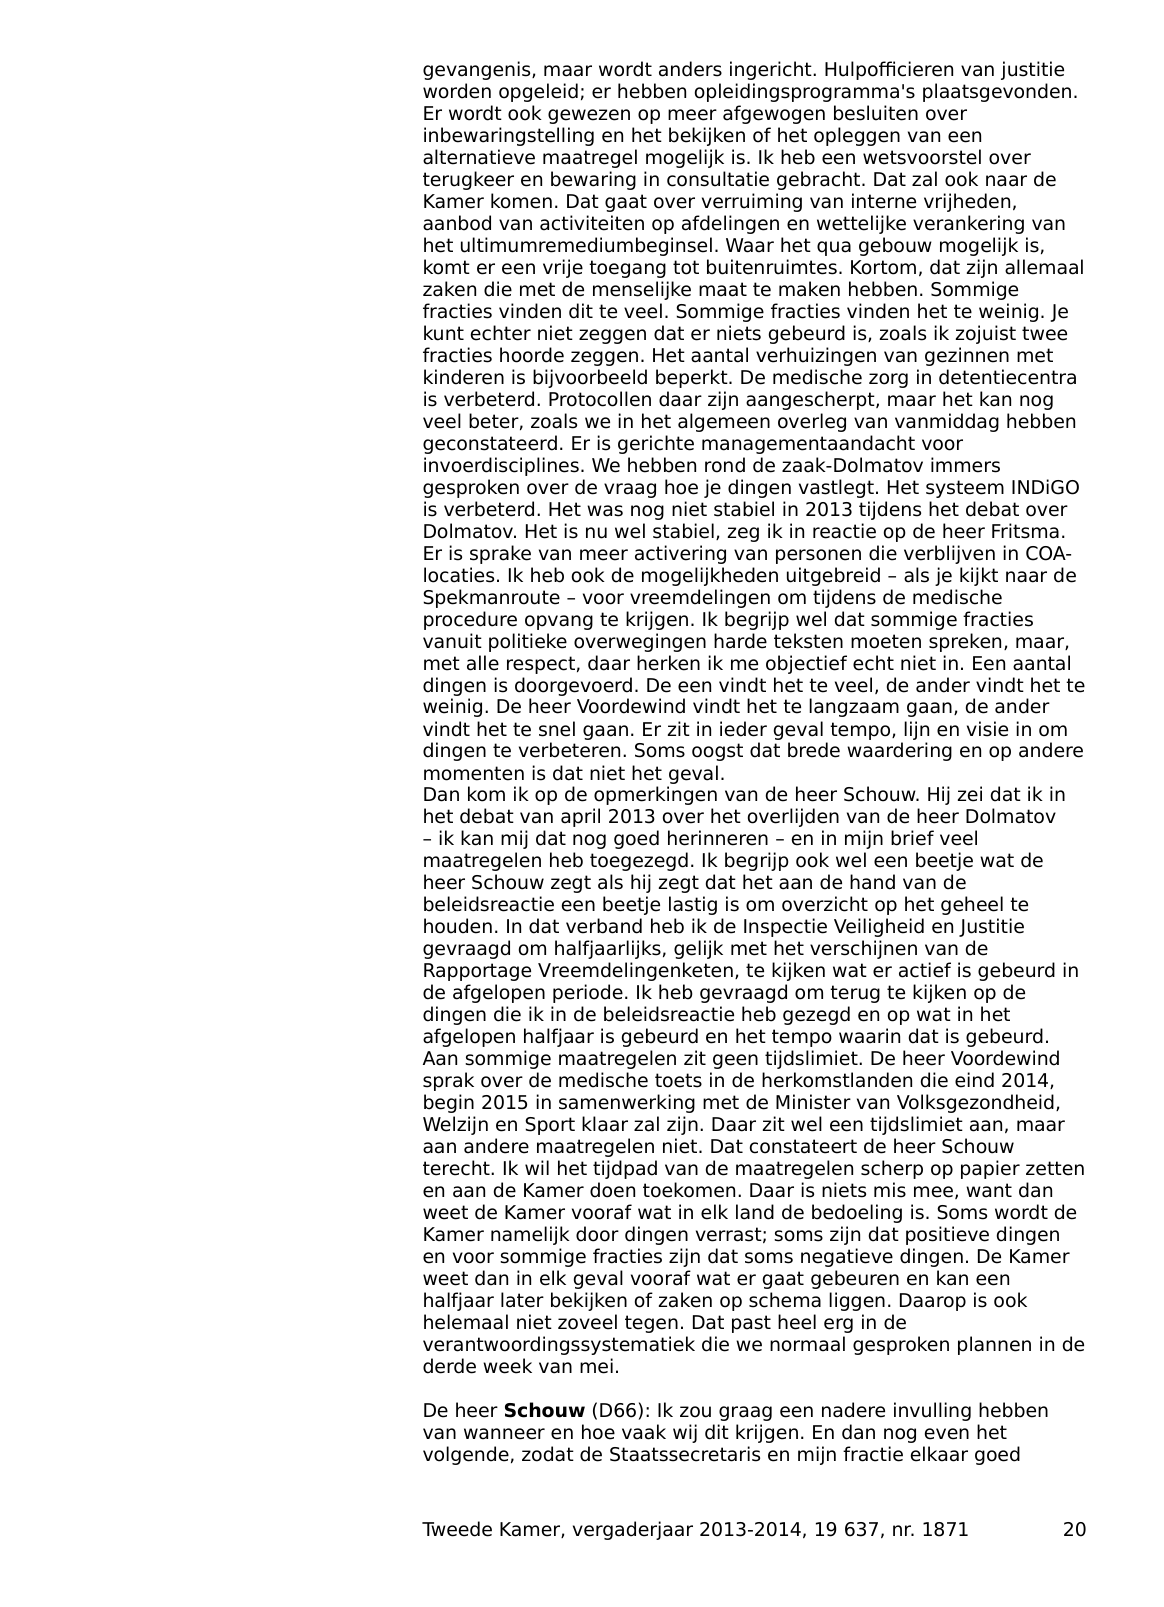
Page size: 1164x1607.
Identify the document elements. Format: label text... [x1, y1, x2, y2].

text Dan kom ik op de opmerkingen van de heer Schouw. Hij zei dat ik in het debat van april 2013 over het overlijden van de heer Dolmatov – ik kan mij dat nog goed herinneren – en in mijn brief veel maatregelen heb toegezegd. Ik begrijp ook wel een beetje wat de heer Schouw zegt als hij zegt dat het aan de hand van de beleidsreactie een beetje lastig is om overzicht op het geheel te houden. In dat verband heb ik de Inspectie Veiligheid en Justitie gevraagd om halfjaarlijks, gelijk met het verschijnen van de Rapportage Vreemdelingenketen, te kijken wat er actief is gebeurd in de afgelopen periode. Ik heb gevraagd om terug te kijken op de dingen die ik in de beleidsreactie heb gezegd en op wat in het afgelopen halfjaar is gebeurd en het tempo waarin dat is gebeurd. Aan sommige maatregelen zit geen tijdslimiet. De heer Voordewind sprak over de medische toets in de herkomstlanden die eind 2014, begin 2015 in samenwerking met de Minister van Volksgezondheid, Welzijn en Sport klaar zal zijn. Daar zit wel een tijdslimiet aan, maar aan andere maatregelen niet. Dat constateert de heer Schouw terecht. Ik wil het tijdpad van de maatregelen scherp op papier zetten en aan de Kamer doen toekomen. Daar is niets mis mee, want dan weet de Kamer vooraf wat in elk land de bedoeling is. Soms wordt de Kamer namelijk door dingen verrast; soms zijn dat positieve dingen en voor sommige fracties zijn dat soms negatieve dingen. De Kamer weet dan in elk geval vooraf wat er gaat gebeuren en kan een halfjaar later bekijken of zaken op schema liggen. Daarop is ook helemaal niet zoveel tegen. Dat past heel erg in de verantwoordingssystematiek die we normaal gesproken plannen in de derde week van mei. [422, 784, 1087, 1378]
text De heer Schouw (D66): Ik zou graag een nadere invulling hebben van wanneer en hoe vaak wij dit krijgen. En dan nog even het volgende, zodat de Staatssecretaris en mijn fractie elkaar goed [422, 1400, 1087, 1466]
text gevangenis, maar wordt anders ingericht. Hulpofficieren van justitie worden opgeleid; er hebben opleidingsprogramma's plaatsgevonden. Er wordt ook gewezen op meer afgewogen besluiten over inbewaringstelling en het bekijken of het opleggen van een alternatieve maatregel mogelijk is. Ik heb een wetsvoorstel over terugkeer en bewaring in consultatie gebracht. Dat zal ook naar de Kamer komen. Dat gaat over verruiming van interne vrijheden, aanbod van activiteiten op afdelingen en wettelijke verankering van het ultimumremediumbeginsel. Waar het qua gebouw mogelijk is, komt er een vrije toegang tot buitenruimtes. Kortom, dat zijn allemaal zaken die met de menselijke maat te maken hebben. Sommige fracties vinden dit te veel. Sommige fracties vinden het te weinig. Je kunt echter niet zeggen dat er niets gebeurd is, zoals ik zojuist twee fracties hoorde zeggen. Het aantal verhuizingen van gezinnen met kinderen is bijvoorbeeld beperkt. De medische zorg in detentiecentra is verbeterd. Protocollen daar zijn aangescherpt, maar het kan nog veel beter, zoals we in het algemeen overleg van vanmiddag hebben geconstateerd. Er is gerichte managementaandacht voor invoerdisciplines. We hebben rond de zaak-Dolmatov immers gesproken over de vraag hoe je dingen vastlegt. Het systeem INDiGO is verbeterd. Het was nog niet stabiel in 2013 tijdens het debat over Dolmatov. Het is nu wel stabiel, zeg ik in reactie op de heer Fritsma. Er is sprake van meer activering van personen die verblijven in COA-locaties. Ik heb ook de mogelijkheden uitgebreid – als je kijkt naar de Spekmanroute – voor vreemdelingen om tijdens de medische procedure opvang te krijgen. Ik begrijp wel dat sommige fracties vanuit politieke overwegingen harde teksten moeten spreken, maar, met alle respect, daar herken ik me objectief echt niet in. Een aantal dingen is doorgevoerd. De een vindt het te veel, de ander vindt het te weinig. De heer Voordewind vindt het te langzaam gaan, de ander vindt het te snel gaan. Er zit in ieder geval tempo, lijn en visie in om dingen te verbeteren. Soms oogst dat brede waardering en op andere momenten is dat niet het geval. [422, 59, 1087, 784]
